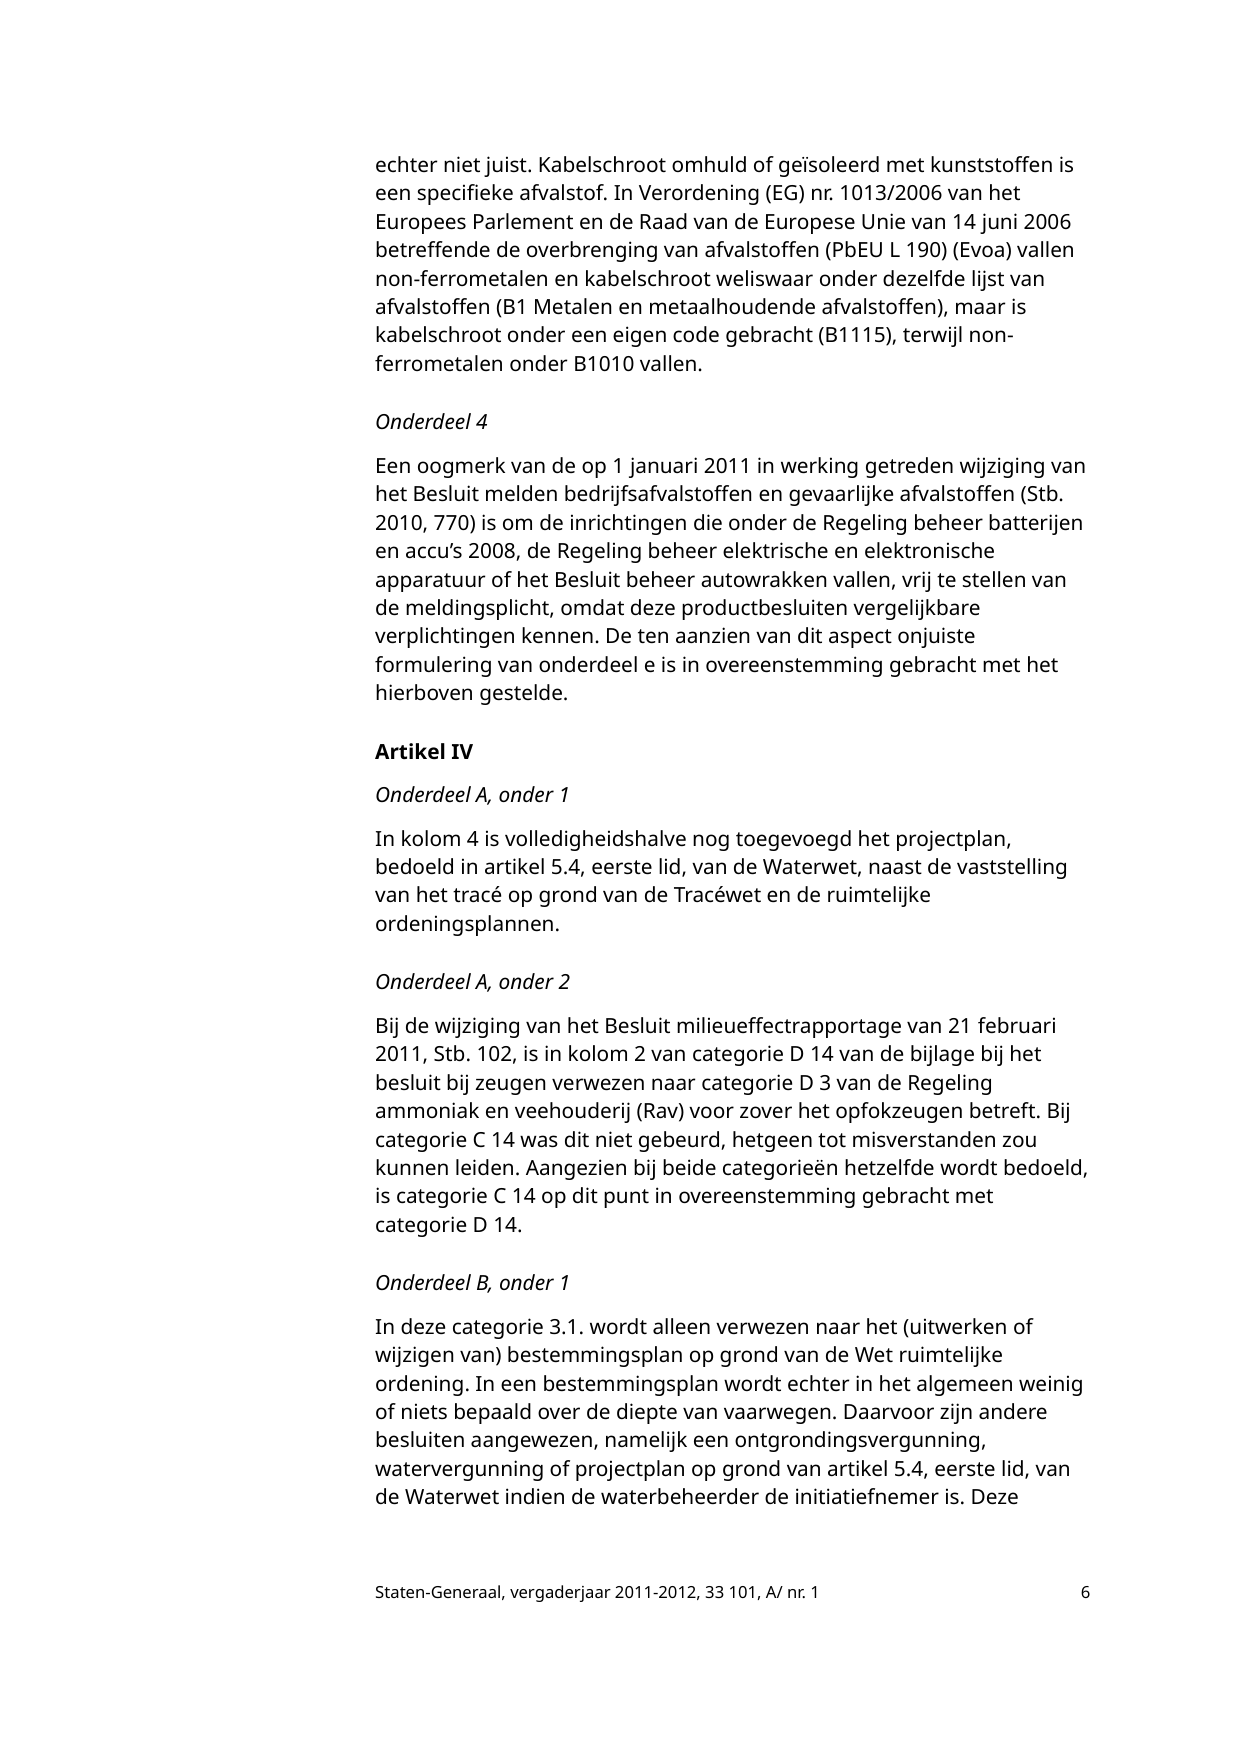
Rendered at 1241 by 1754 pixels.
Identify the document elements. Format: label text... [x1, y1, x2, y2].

text Artikel IV [375, 737, 1090, 765]
text Een oogmerk van de op 1 januari 2011 in werking getreden wijziging van het Besluit melden bedrijfsafvalstoffen en gevaarlijke afvalstoffen (Stb. 2010, 770) is om de inrichtingen die onder de Regeling beheer batterijen en accu’s 2008, de Regeling beheer elektrische en elektronische apparatuur of het Besluit beheer autowrakken vallen, vrij te stellen van de meldingsplicht, omdat deze productbesluiten vergelijkbare verplichtingen kennen. De ten aanzien van dit aspect onjuiste formulering van onderdeel e is in overeenstemming gebracht met het hierboven gestelde. [375, 451, 1090, 707]
text Onderdeel B, onder 1 [375, 1268, 1090, 1297]
text In deze categorie 3.1. wordt alleen verwezen naar het (uitwerken of wijzigen van) bestemmingsplan op grond van de Wet ruimtelijke ordening. In een bestemmingsplan wordt echter in het algemeen weinig of niets bepaald over de diepte van vaarwegen. Daarvoor zijn andere besluiten aangewezen, namelijk een ontgrondingsvergunning, watervergunning of projectplan op grond van artikel 5.4, eerste lid, van de Waterwet indien de waterbeheerder de initiatiefnemer is. Deze [375, 1312, 1090, 1511]
text echter niet juist. Kabelschroot omhuld of geïsoleerd met kunststoffen is een specifieke afvalstof. In Verordening (EG) nr. 1013/2006 van het Europees Parlement en de Raad van de Europese Unie van 14 juni 2006 betreffende de overbrenging van afvalstoffen (PbEU L 190) (Evoa) vallen non-ferrometalen en kabelschroot weliswaar onder dezelfde lijst van afvalstoffen (B1 Metalen en metaalhoudende afvalstoffen), maar is kabelschroot onder een eigen code gebracht (B1115), terwijl non-ferrometalen onder B1010 vallen. [375, 150, 1090, 377]
text In kolom 4 is volledigheidshalve nog toegevoegd het projectplan, bedoeld in artikel 5.4, eerste lid, van de Waterwet, naast de vaststelling van het tracé op grond van de Tracéwet en de ruimtelijke ordeningsplannen. [375, 824, 1090, 937]
text Onderdeel A, onder 1 [375, 780, 1090, 809]
text Bij de wijziging van het Besluit milieueffectrapportage van 21 februari 2011, Stb. 102, is in kolom 2 van categorie D 14 van de bijlage bij het besluit bij zeugen verwezen naar categorie D 3 van de Regeling ammoniak en veehouderij (Rav) voor zover het opfokzeugen betreft. Bij categorie C 14 was dit niet gebeurd, hetgeen tot misverstanden zou kunnen leiden. Aangezien bij beide categorieën hetzelfde wordt bedoeld, is categorie C 14 op dit punt in overeenstemming gebracht met categorie D 14. [375, 1011, 1090, 1238]
text Onderdeel 4 [375, 407, 1090, 436]
text Onderdeel A, onder 2 [375, 967, 1090, 996]
